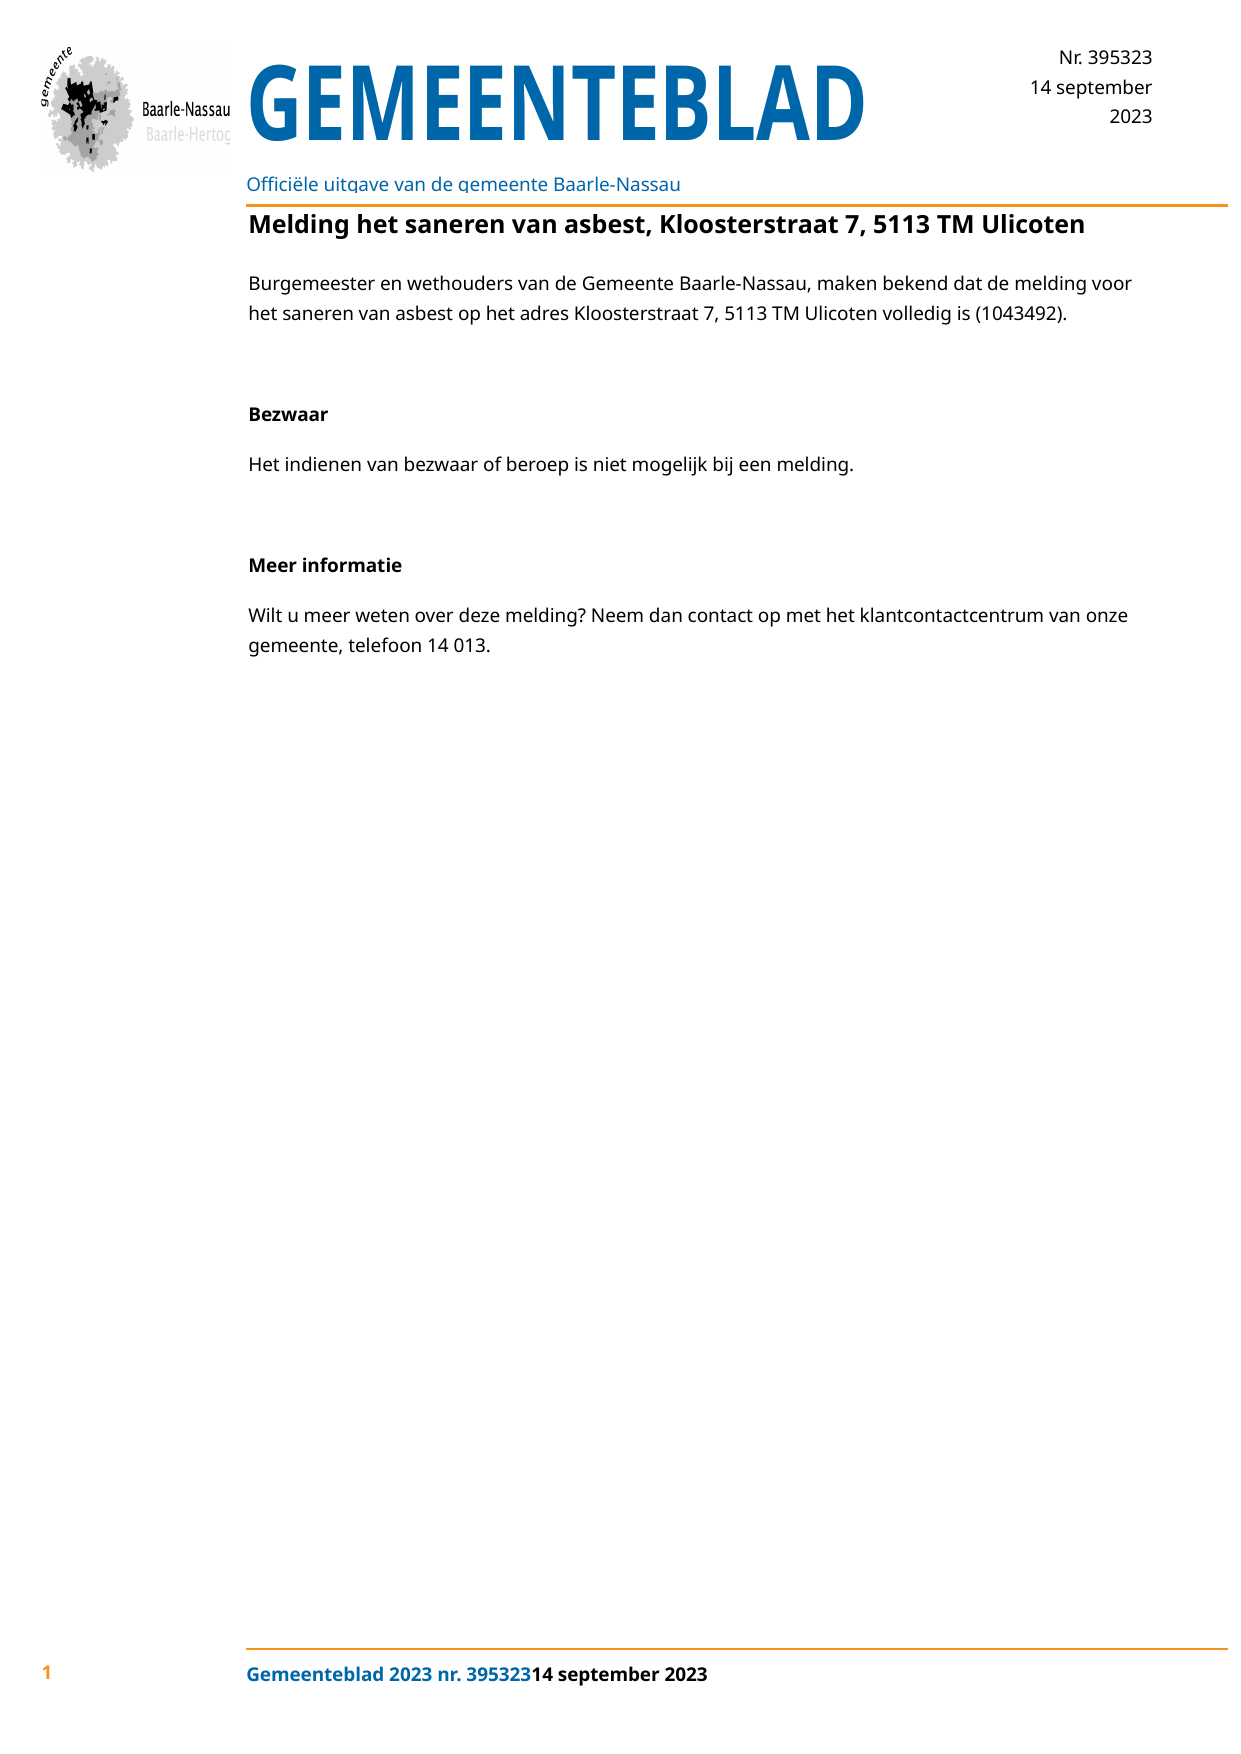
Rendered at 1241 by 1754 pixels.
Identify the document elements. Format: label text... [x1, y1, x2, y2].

text Burgemeester en wethouders van de Gemeente Baarle-Nassau, maken bekend dat de melding voor het saneren van asbest op het adres Kloosterstraat 7, 5113 TM Ulicoten volledig is (1043492). [248, 270, 1152, 326]
picture [41, 47, 231, 172]
text Het indienen van bezwaar of beroep is niet mogelijk bij een melding. [248, 451, 1152, 477]
text Melding het saneren van asbest, Kloosterstraat 7, 5113 TM Ulicoten [248, 207, 1152, 241]
text Meer informatie [248, 552, 1152, 578]
text Wilt u meer weten over deze melding? Neem dan contact op met het klantcontactcentrum van onze gemeente, telefoon 14 013. [248, 602, 1152, 658]
text Bezwaar [248, 401, 1152, 426]
